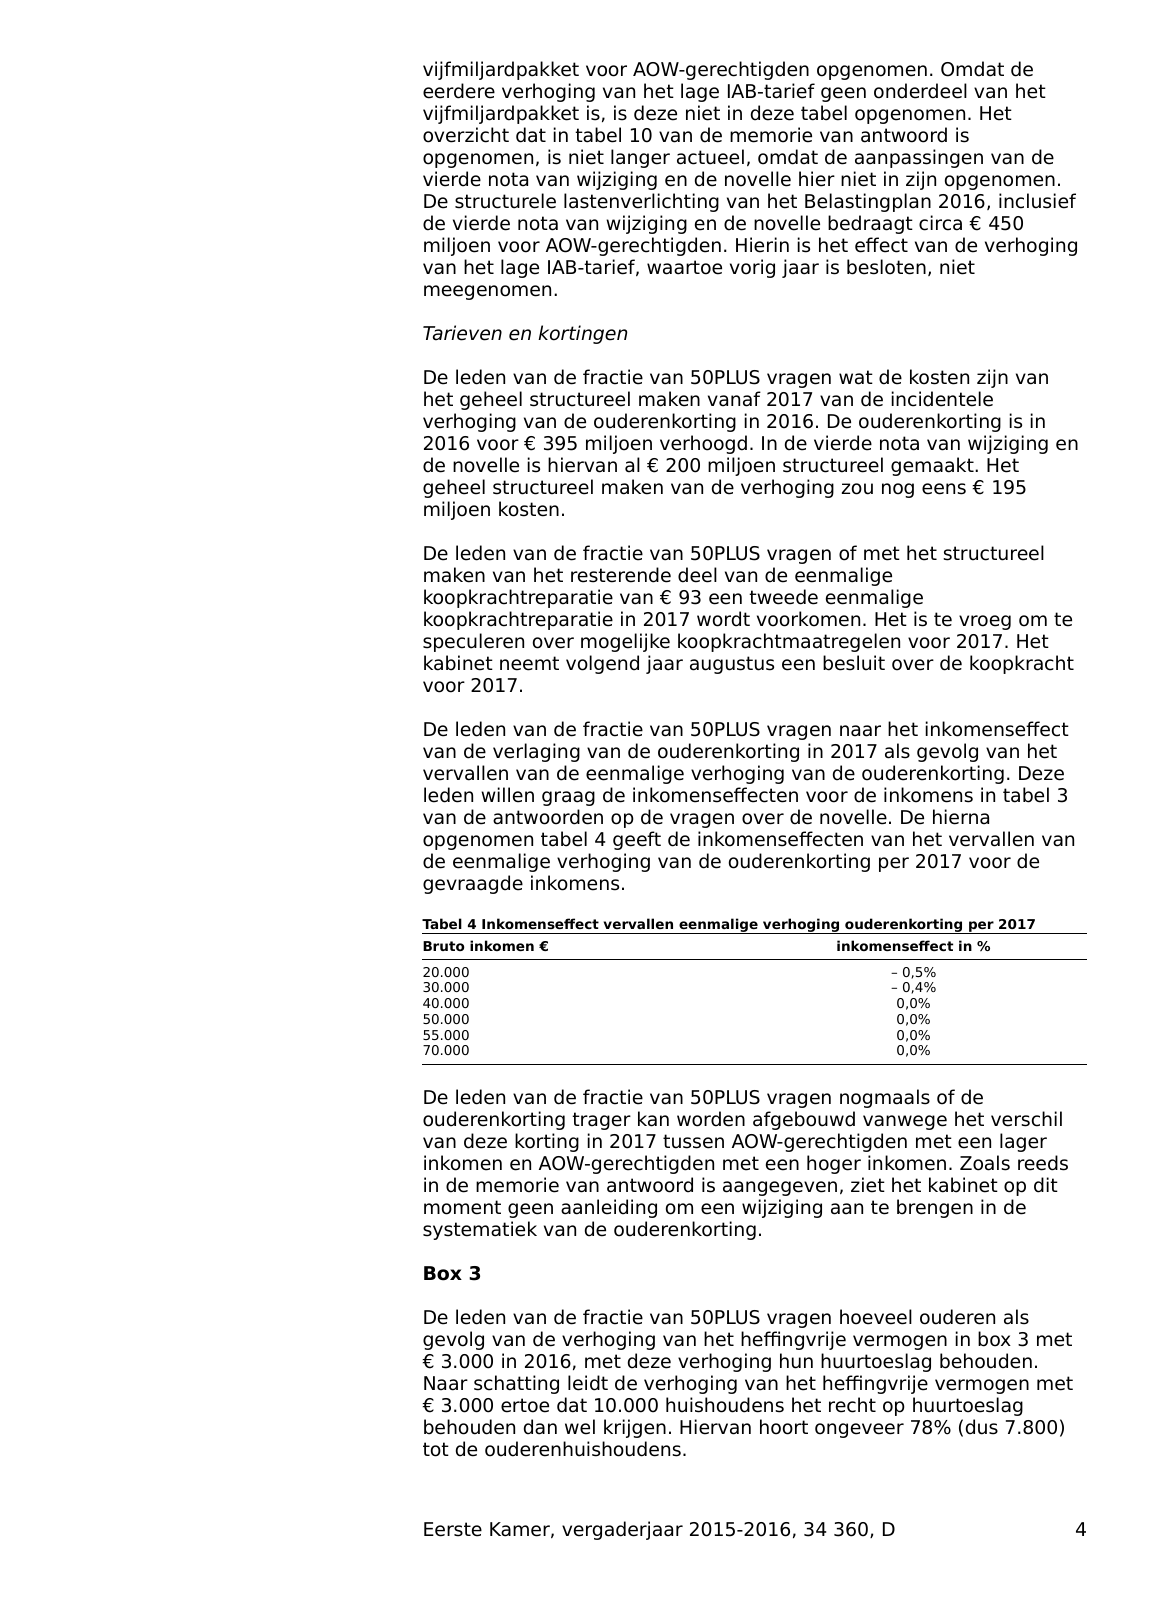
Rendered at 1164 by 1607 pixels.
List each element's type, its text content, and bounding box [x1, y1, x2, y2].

subtitle Tarieven en kortingen [422, 323, 1087, 345]
table_cell 70.000 [422, 1043, 740, 1064]
table_cell – 0,4% [740, 980, 1087, 996]
subtitle Box 3 [422, 1263, 1087, 1285]
table_cell 50.000 [422, 1012, 740, 1027]
table_cell 40.000 [422, 996, 740, 1012]
text De leden van de fractie van 50PLUS vragen of met het structureel maken van het resterende deel van de eenmalige koopkrachtreparatie van € 93 een tweede eenmalige koopkrachtreparatie in 2017 wordt voorkomen. Het is te vroeg om te speculeren over mogelijke koopkrachtmaatregelen voor 2017. Het kabinet neemt volgend jaar augustus een besluit over de koopkracht voor 2017. [422, 543, 1087, 697]
text vijfmiljardpakket voor AOW-gerechtigden opgenomen. Omdat de eerdere verhoging van het lage IAB-tarief geen onderdeel van het vijfmiljardpakket is, is deze niet in deze tabel opgenomen. Het overzicht dat in tabel 10 van de memorie van antwoord is opgenomen, is niet langer actueel, omdat de aanpassingen van de vierde nota van wijziging en de novelle hier niet in zijn opgenomen. De structurele lastenverlichting van het Belastingplan 2016, inclusief de vierde nota van wijziging en de novelle bedraagt circa € 450 miljoen voor AOW-gerechtigden. Hierin is het effect van de verhoging van het lage IAB-tarief, waartoe vorig jaar is besloten, niet meegenomen. [422, 59, 1087, 301]
text De leden van de fractie van 50PLUS vragen nogmaals of de ouderenkorting trager kan worden afgebouwd vanwege het verschil van deze korting in 2017 tussen AOW-gerechtigden met een lager inkomen en AOW-gerechtigden met een hoger inkomen. Zoals reeds in de memorie van antwoord is aangegeven, ziet het kabinet op dit moment geen aanleiding om een wijziging aan te brengen in de systematiek van de ouderenkorting. [422, 1087, 1087, 1241]
table_cell 30.000 [422, 980, 740, 996]
table_cell 0,0% [740, 1012, 1087, 1027]
table_cell 0,0% [740, 996, 1087, 1012]
text De leden van de fractie van 50PLUS vragen hoeveel ouderen als gevolg van de verhoging van het heffingvrije vermogen in box 3 met € 3.000 in 2016, met deze verhoging hun huurtoeslag behouden. Naar schatting leidt de verhoging van het heffingvrije vermogen met € 3.000 ertoe dat 10.000 huishoudens het recht op huurtoeslag behouden dan wel krijgen. Hiervan hoort ongeveer 78% (dus 7.800) tot de ouderenhuishoudens. [422, 1307, 1087, 1461]
text De leden van de fractie van 50PLUS vragen wat de kosten zijn van het geheel structureel maken vanaf 2017 van de incidentele verhoging van de ouderenkorting in 2016. De ouderenkorting is in 2016 voor € 395 miljoen verhoogd. In de vierde nota van wijziging en de novelle is hiervan al € 200 miljoen structureel gemaakt. Het geheel structureel maken van de verhoging zou nog eens € 195 miljoen kosten. [422, 367, 1087, 521]
table_cell 0,0% [740, 1028, 1087, 1043]
table_cell inkomenseffect in % [740, 934, 1087, 959]
table_header Tabel 4 Inkomenseffect vervallen eenmalige verhoging ouderenkorting per 2017 [422, 917, 1087, 933]
text De leden van de fractie van 50PLUS vragen naar het inkomenseffect van de verlaging van de ouderenkorting in 2017 als gevolg van het vervallen van de eenmalige verhoging van de ouderenkorting. Deze leden willen graag de inkomenseffecten voor de inkomens in tabel 3 van de antwoorden op de vragen over de novelle. De hierna opgenomen tabel 4 geeft de inkomenseffecten van het vervallen van de eenmalige verhoging van de ouderenkorting per 2017 voor de gevraagde inkomens. [422, 719, 1087, 895]
table_cell – 0,5% [740, 960, 1087, 980]
table_cell 0,0% [740, 1043, 1087, 1064]
table_cell 20.000 [422, 960, 740, 980]
table_cell Bruto inkomen € [422, 934, 740, 959]
table_cell 55.000 [422, 1028, 740, 1043]
